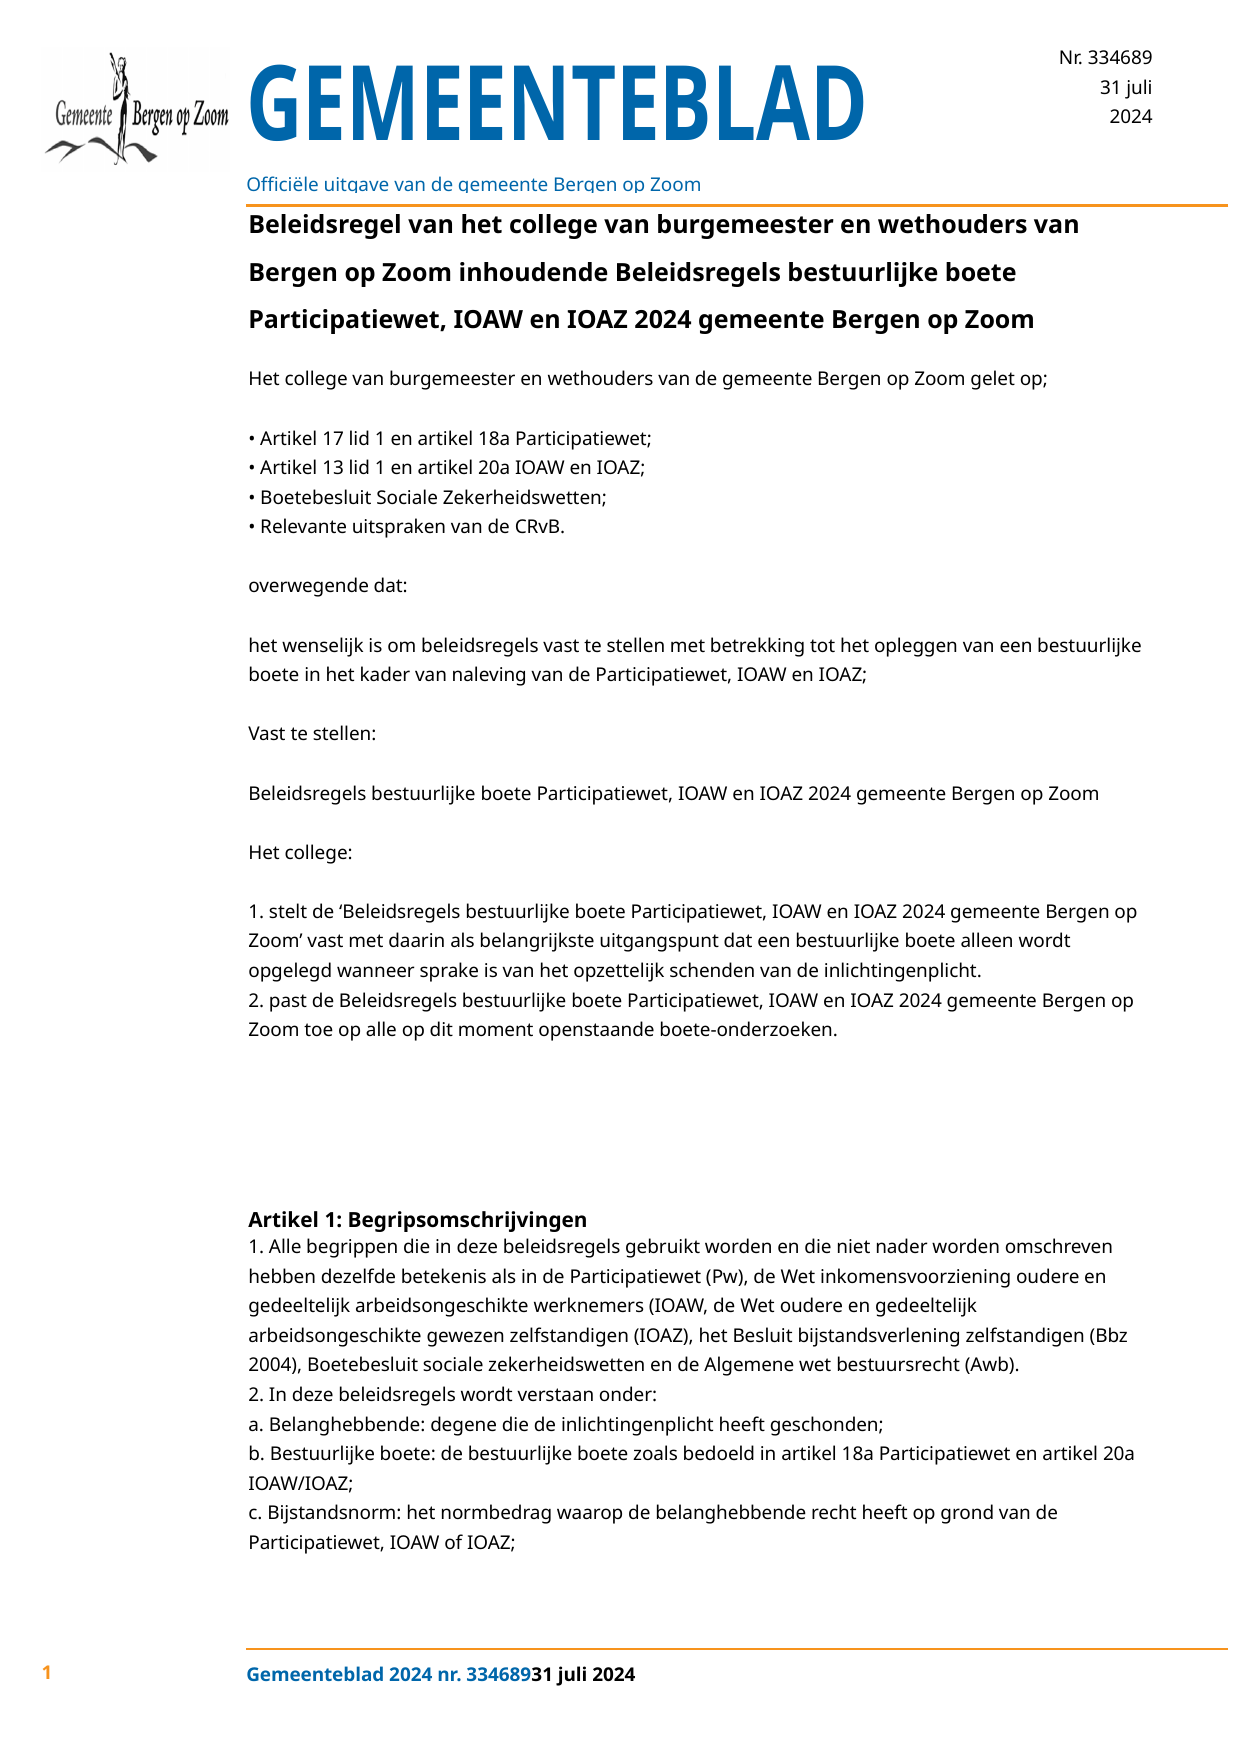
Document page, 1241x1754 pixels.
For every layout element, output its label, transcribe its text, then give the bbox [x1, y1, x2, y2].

text overwegende dat: [248, 573, 1152, 598]
text • Relevante uitspraken van de CRvB. [248, 513, 1152, 539]
text 2. past de Beleidsregels bestuurlijke boete Participatiewet, IOAW en IOAZ 2024 gemeente Bergen op Zoom toe op alle op dit moment openstaande boete-onderzoeken. [248, 987, 1152, 1042]
text b. Bestuurlijke boete: de bestuurlijke boete zoals bedoeld in artikel 18a Participatiewet en artikel 20a IOAW/IOAZ; [248, 1440, 1152, 1496]
text 1. Alle begrippen die in deze beleidsregels gebruikt worden en die niet nader worden omschreven hebben dezelfde betekenis als in de Participatiewet (Pw), de Wet inkomensvoorziening oudere en gedeeltelijk arbeidsongeschikte werknemers (IOAW, de Wet oudere en gedeeltelijk arbeidsongeschikte gewezen zelfstandigen (IOAZ), het Besluit bijstandsverlening zelfstandigen (Bbz 2004), Boetebesluit sociale zekerheidswetten en de Algemene wet bestuursrecht (Awb). [248, 1233, 1152, 1377]
text Vast te stellen: [248, 721, 1152, 746]
text het wenselijk is om beleidsregels vast te stellen met betrekking tot het opleggen van een bestuurlijke boete in het kader van naleving van de Participatiewet, IOAW en IOAZ; [248, 632, 1152, 687]
text Beleidsregel van het college van burgemeester en wethouders van Bergen op Zoom inhoudende Beleidsregels bestuurlijke boete Participatiewet, IOAW en IOAZ 2024 gemeente Bergen op Zoom [248, 207, 1152, 336]
text Artikel 1: Begripsomschrijvingen [248, 1205, 1152, 1233]
text Beleidsregels bestuurlijke boete Participatiewet, IOAW en IOAZ 2024 gemeente Bergen op Zoom [248, 780, 1152, 805]
text • Artikel 17 lid 1 en artikel 18a Participatiewet; [248, 425, 1152, 450]
text c. Bijstandsnorm: het normbedrag waarop de belanghebbende recht heeft op grond van de Participatiewet, IOAW of IOAZ; [248, 1499, 1152, 1555]
text a. Belanghebbende: degene die de inlichtingenplicht heeft geschonden; [248, 1411, 1152, 1436]
text Het college: [248, 839, 1152, 864]
picture [41, 47, 231, 172]
text 2. In deze beleidsregels wordt verstaan onder: [248, 1381, 1152, 1407]
text • Artikel 13 lid 1 en artikel 20a IOAW en IOAZ; [248, 454, 1152, 480]
text • Boetebesluit Sociale Zekerheidswetten; [248, 484, 1152, 509]
text Het college van burgemeester en wethouders van de gemeente Bergen op Zoom gelet op; [248, 366, 1152, 391]
text 1. stelt de ‘Beleidsregels bestuurlijke boete Participatiewet, IOAW en IOAZ 2024 gemeente Bergen op Zoom’ vast met daarin als belangrijkste uitgangspunt dat een bestuurlijke boete alleen wordt opgelegd wanneer sprake is van het opzettelijk schenden van de inlichtingenplicht. [248, 898, 1152, 983]
